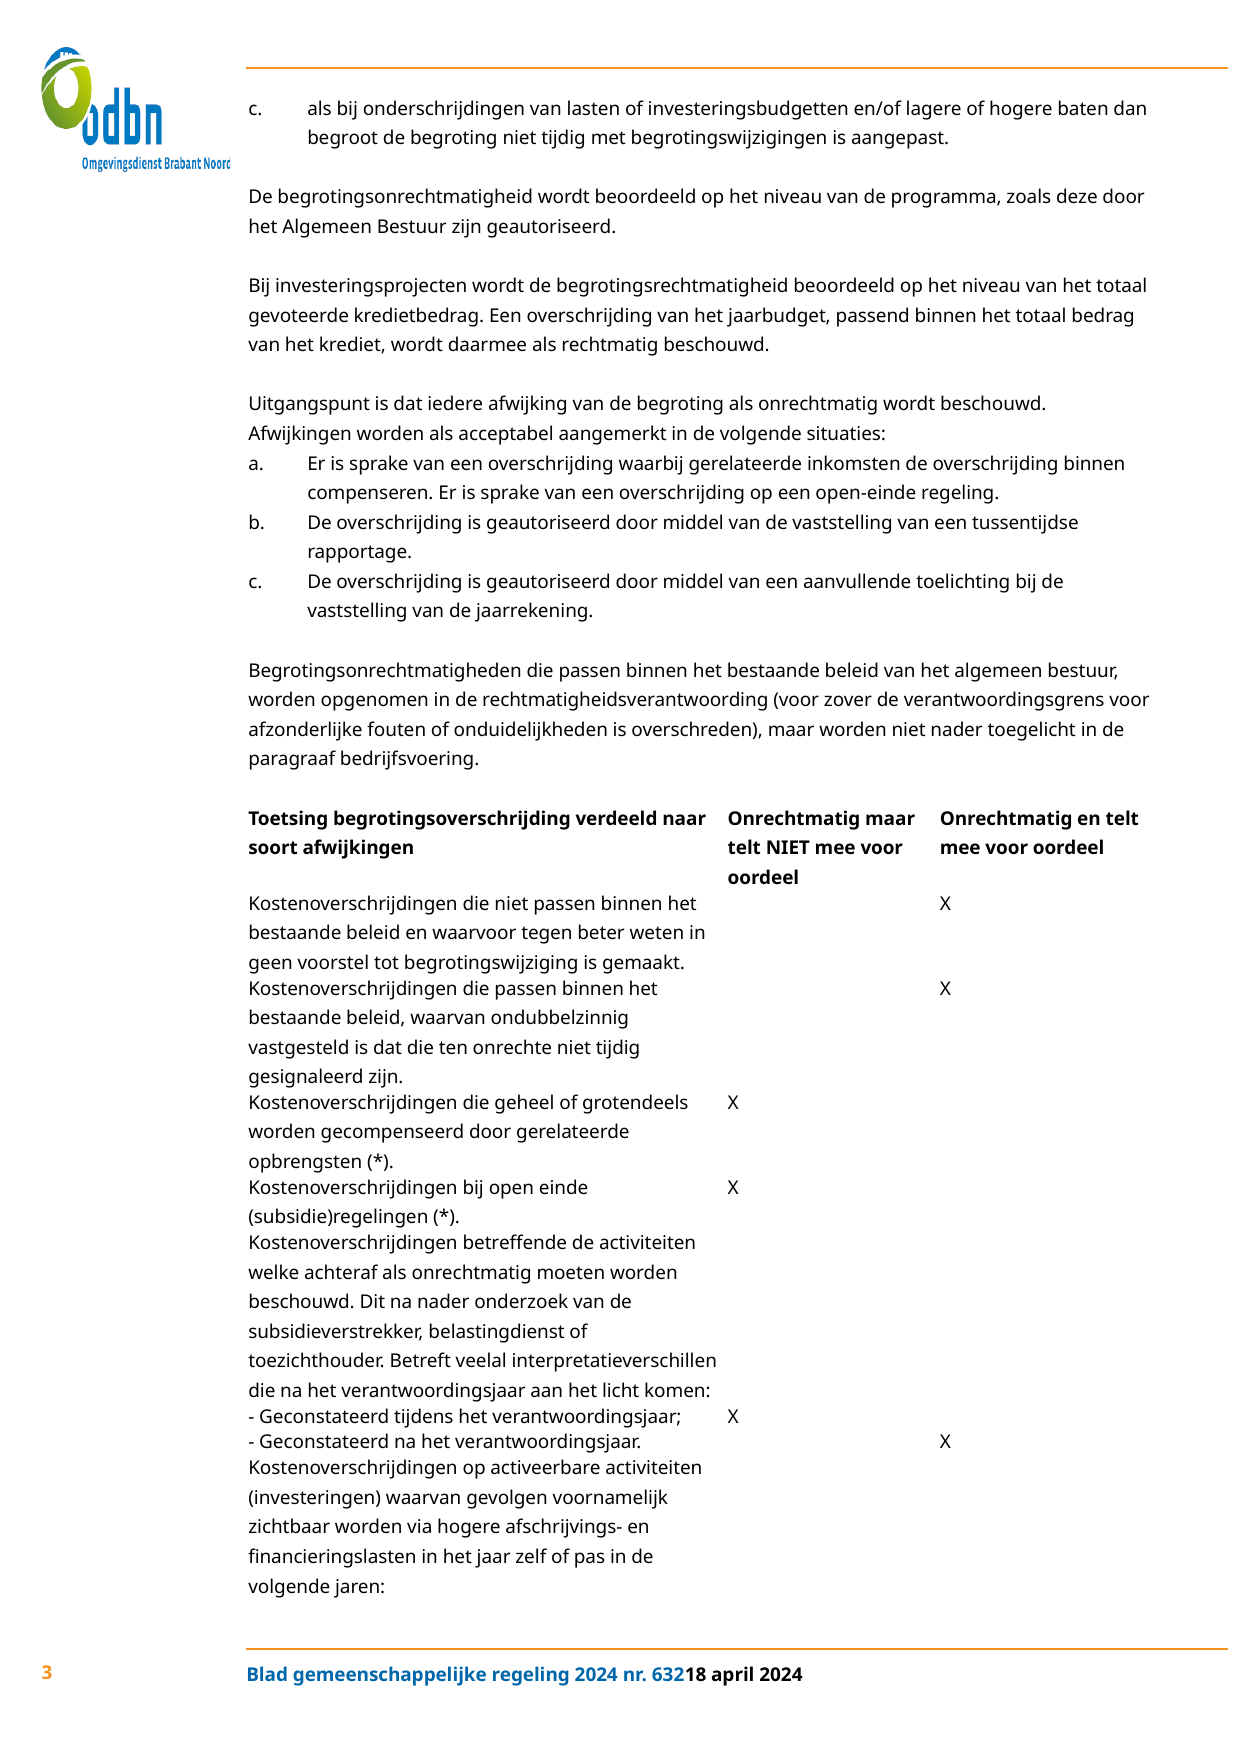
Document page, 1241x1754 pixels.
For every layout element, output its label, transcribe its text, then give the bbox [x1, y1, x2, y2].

text Bij investeringsprojecten wordt de begrotingsrechtmatigheid beoordeeld op het niveau van het totaal gevoteerde kredietbedrag. Een overschrijding van het jaarbudget, passend binnen het totaal bedrag van het krediet, wordt daarmee als rechtmatig beschouwd. [248, 272, 1152, 357]
table_cell - Geconstateerd na het verantwoordingsjaar. [248, 1429, 727, 1454]
table_cell Kostenoverschrijdingen die niet passen binnen het bestaande beleid en waarvoor tegen beter weten in geen voorstel tot begrotingswijziging is gemaakt. [248, 890, 727, 975]
table_header Onrechtmatig en telt mee voor oordeel [940, 805, 1152, 890]
list De overschrijding is geautoriseerd door middel van de vaststelling van een tussentijdse rapportage. [248, 509, 1152, 564]
table_header Toetsing begrotingsoverschrijding verdeeld naar soort afwijkingen [248, 805, 727, 890]
text Begrotingsonrechtmatigheden die passen binnen het bestaande beleid van het algemeen bestuur, worden opgenomen in de rechtmatigheidsverantwoording (voor zover de verantwoordingsgrens voor afzonderlijke fouten of onduidelijkheden is overschreden), maar worden niet nader toegelicht in de paragraaf bedrijfsvoering. [248, 657, 1152, 771]
table_cell X [728, 1403, 939, 1429]
table_cell Kostenoverschrijdingen die geheel of grotendeels worden gecompenseerd door gerelateerde opbrengsten (*). [248, 1089, 727, 1174]
table_cell [728, 1229, 939, 1403]
list als bij onderschrijdingen van lasten of investeringsbudgetten en/of lagere of hogere baten dan begroot de begroting niet tijdig met begrotingswijzigingen is aangepast. [248, 95, 1152, 150]
table_cell [728, 975, 939, 1089]
table_cell [728, 1429, 939, 1454]
table_cell Kostenoverschrijdingen bij open einde (subsidie)regelingen (*). [248, 1174, 727, 1229]
table_cell X [940, 975, 1152, 1089]
table_cell [940, 1089, 1152, 1174]
table_header Onrechtmatig maar telt NIET mee voor oordeel [728, 805, 939, 890]
table_cell - Geconstateerd tijdens het verantwoordingsjaar; [248, 1403, 727, 1429]
table_cell Kostenoverschrijdingen die passen binnen het bestaande beleid, waarvan ondubbelzinnig vastgesteld is dat die ten onrechte niet tijdig gesignaleerd zijn. [248, 975, 727, 1089]
table_cell Kostenoverschrijdingen betreffende de activiteiten welke achteraf als onrechtmatig moeten worden beschouwd. Dit na nader onderzoek van de subsidieverstrekker, belastingdienst of toezichthouder. Betreft veelal interpretatieverschillen die na het verantwoordingsjaar aan het licht komen: [248, 1229, 727, 1403]
table_cell [940, 1403, 1152, 1429]
table_cell [940, 1229, 1152, 1403]
table_cell X [940, 890, 1152, 975]
table_cell X [728, 1174, 939, 1229]
table_cell [728, 890, 939, 975]
text Uitgangspunt is dat iedere afwijking van de begroting als onrechtmatig wordt beschouwd. Afwijkingen worden als acceptabel aangemerkt in de volgende situaties: [248, 391, 1152, 446]
table_cell [940, 1174, 1152, 1229]
table_cell Kostenoverschrijdingen op activeerbare activiteiten (investeringen) waarvan gevolgen voornamelijk zichtbaar worden via hogere afschrijvings- en financieringslasten in het jaar zelf of pas in de volgende jaren: [248, 1455, 727, 1598]
table_cell X [728, 1089, 939, 1174]
table_cell [728, 1455, 939, 1598]
picture [41, 47, 231, 172]
text De begrotingsonrechtmatigheid wordt beoordeeld op het niveau van de programma, zoals deze door het Algemeen Bestuur zijn geautoriseerd. [248, 183, 1152, 239]
table_cell [940, 1455, 1152, 1598]
table_cell X [940, 1429, 1152, 1454]
list De overschrijding is geautoriseerd door middel van een aanvullende toelichting bij de vaststelling van de jaarrekening. [248, 568, 1152, 623]
list Er is sprake van een overschrijding waarbij gerelateerde inkomsten de overschrijding binnen compenseren. Er is sprake van een overschrijding op een open-einde regeling. [248, 450, 1152, 505]
